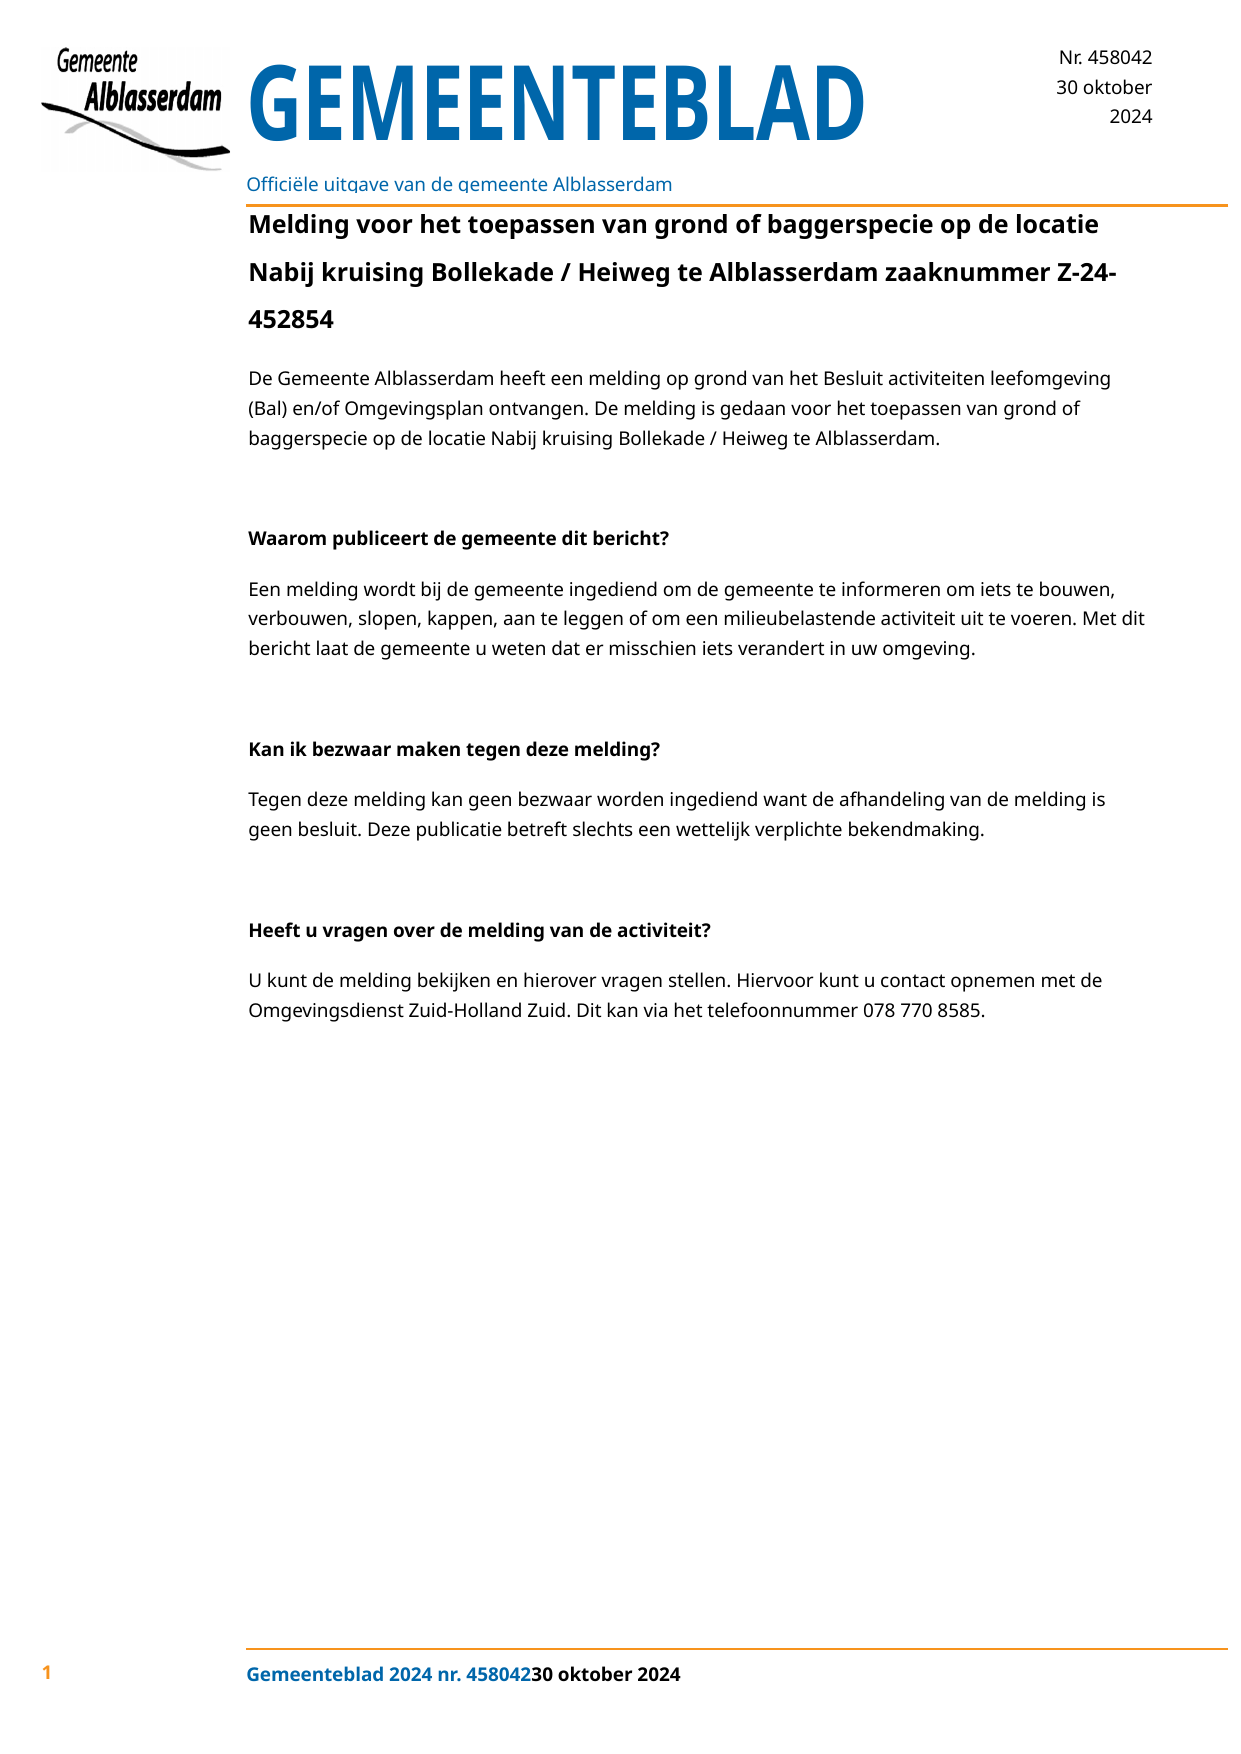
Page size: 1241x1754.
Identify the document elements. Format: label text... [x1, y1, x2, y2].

text Heeft u vragen over de melding van de activiteit? [248, 917, 1152, 942]
text Melding voor het toepassen van grond of baggerspecie op de locatie Nabij kruising Bollekade / Heiweg te Alblasserdam zaaknummer Z-24-452854 [248, 207, 1152, 336]
text De Gemeente Alblasserdam heeft een melding op grond van het Besluit activiteiten leefomgeving (Bal) en/of Omgevingsplan ontvangen. De melding is gedaan voor het toepassen van grond of baggerspecie op de locatie Nabij kruising Bollekade / Heiweg te Alblasserdam. [248, 366, 1152, 450]
text Een melding wordt bij de gemeente ingediend om de gemeente te informeren om iets te bouwen, verbouwen, slopen, kappen, aan te leggen of om een milieubelastende activiteit uit te voeren. Met dit bericht laat de gemeente u weten dat er misschien iets verandert in uw omgeving. [248, 576, 1152, 661]
text Tegen deze melding kan geen bezwaar worden ingediend want de afhandeling van de melding is geen besluit. Deze publicatie betreft slechts een wettelijk verplichte bekendmaking. [248, 786, 1152, 842]
text Waarom publiceert de gemeente dit bericht? [248, 526, 1152, 551]
text U kunt de melding bekijken en hierover vragen stellen. Hiervoor kunt u contact opnemen met de Omgevingsdienst Zuid-Holland Zuid. Dit kan via het telefoonnummer 078 770 8585. [248, 967, 1152, 1022]
picture [41, 47, 231, 172]
text Kan ik bezwaar maken tegen deze melding? [248, 736, 1152, 762]
